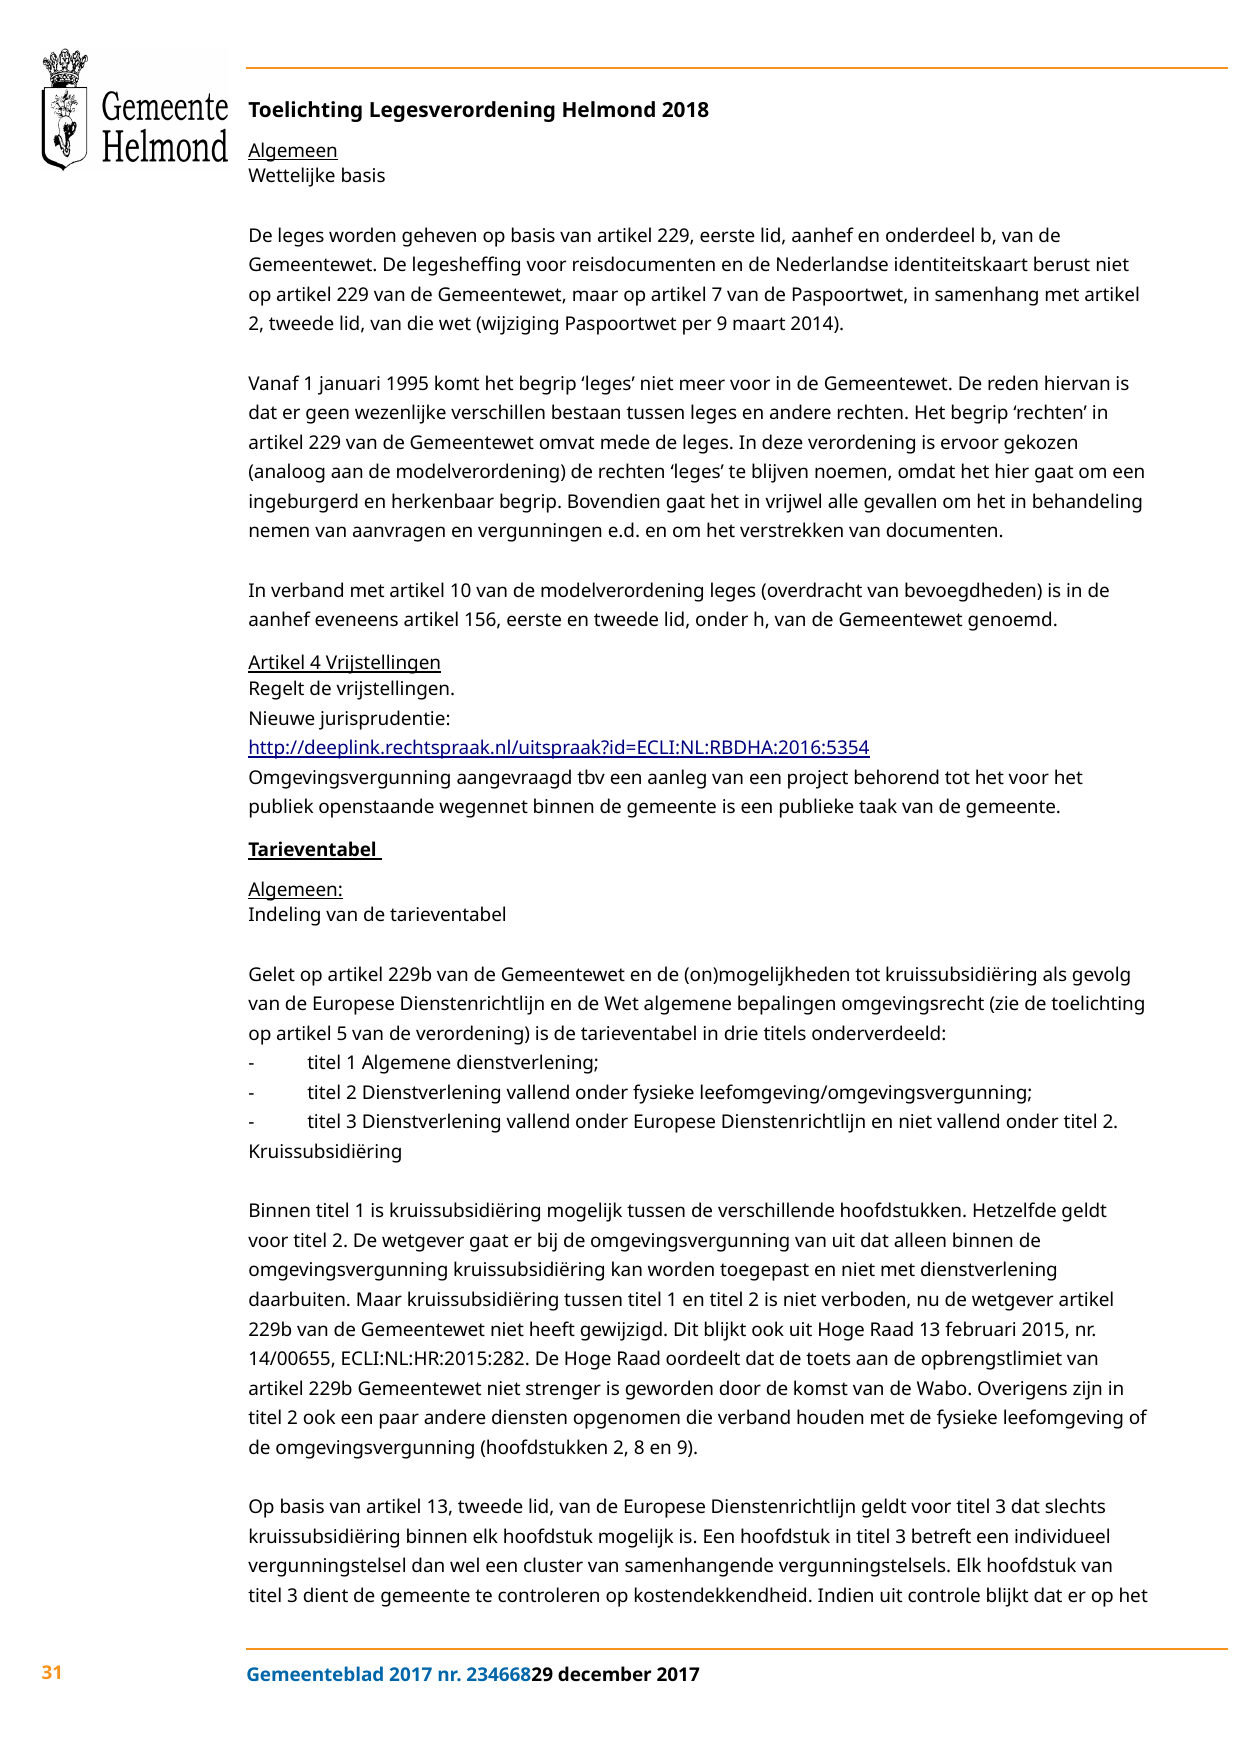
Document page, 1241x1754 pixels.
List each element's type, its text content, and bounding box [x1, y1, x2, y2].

text In verband met artikel 10 van de modelverordening leges (overdracht van bevoegdheden) is in de aanhef eveneens artikel 156, eerste en tweede lid, onder h, van de Gemeentewet genoemd. [248, 577, 1152, 632]
picture [41, 47, 231, 172]
text Op basis van artikel 13, tweede lid, van de Europese Dienstenrichtlijn geldt voor titel 3 dat slechts kruissubsidiëring binnen elk hoofdstuk mogelijk is. Een hoofdstuk in titel 3 betreft een individueel vergunningstelsel dan wel een cluster van samenhangende vergunningstelsels. Elk hoofdstuk van titel 3 dient de gemeente te controleren op kostendekkendheid. Indien uit controle blijkt dat er op het [248, 1493, 1152, 1608]
text Algemeen: [248, 876, 1152, 902]
text Regelt de vrijstellingen. [248, 675, 1152, 701]
text Algemeen [248, 137, 1152, 163]
text Nieuwe jurisprudentie: [248, 705, 1152, 731]
text Tarieventabel [248, 837, 1152, 862]
text http://deeplink.rechtspraak.nl/uitspraak?id=ECLI:NL:RBDHA:2016:5354 [248, 734, 1152, 760]
text Vanaf 1 januari 1995 komt het begrip ‘leges’ niet meer voor in de Gemeentewet. De reden hiervan is dat er geen wezenlijke verschillen bestaan tussen leges en andere rechten. Het begrip ‘rechten’ in artikel 229 van de Gemeentewet omvat mede de leges. In deze verordening is ervoor gekozen (analoog aan de modelverordening) de rechten ‘leges’ te blijven noemen, omdat het hier gaat om een ingeburgerd en herkenbaar begrip. Bovendien gaat het in vrijwel alle gevallen om het in behandeling nemen van aanvragen en vergunningen e.d. en om het verstrekken van documenten. [248, 370, 1152, 543]
text Toelichting Legesverordening Helmond 2018 [248, 95, 1152, 123]
text Wettelijke basis [248, 163, 1152, 188]
text Indeling van de tarieventabel [248, 902, 1152, 927]
text De leges worden geheven op basis van artikel 229, eerste lid, aanhef en onderdeel b, van de Gemeentewet. De legesheffing voor reisdocumenten en de Nederlandse identiteitskaart berust niet op artikel 229 van de Gemeentewet, maar op artikel 7 van de Paspoortwet, in samenhang met artikel 2, tweede lid, van die wet (wijziging Paspoortwet per 9 maart 2014). [248, 222, 1152, 336]
list titel 1 Algemene dienstverlening; [248, 1049, 1152, 1075]
text Omgevingsvergunning aangevraagd tbv een aanleg van een project behorend tot het voor het publiek openstaande wegennet binnen de gemeente is een publieke taak van de gemeente. [248, 764, 1152, 819]
list titel 3 Dienstverlening vallend onder Europese Dienstenrichtlijn en niet vallend onder titel 2. [248, 1109, 1152, 1134]
text Binnen titel 1 is kruissubsidiëring mogelijk tussen de verschillende hoofdstukken. Hetzelfde geldt voor titel 2. De wetgever gaat er bij de omgevingsvergunning van uit dat alleen binnen de omgevingsvergunning kruissubsidiëring kan worden toegepast en niet met dienstverlening daarbuiten. Maar kruissubsidiëring tussen titel 1 en titel 2 is niet verboden, nu de wetgever artikel 229b van de Gemeentewet niet heeft gewijzigd. Dit blijkt ook uit Hoge Raad 13 februari 2015, nr. 14/00655, ECLI:NL:HR:2015:282. De Hoge Raad oordeelt dat de toets aan de opbrengstlimiet van artikel 229b Gemeentewet niet strenger is geworden door de komst van de Wabo. Overigens zijn in titel 2 ook een paar andere diensten opgenomen die verband houden met de fysieke leefomgeving of de omgevingsvergunning (hoofdstukken 2, 8 en 9). [248, 1197, 1152, 1460]
list titel 2 Dienstverlening vallend onder fysieke leefomgeving/omgevingsvergunning; [248, 1079, 1152, 1105]
text Artikel 4 Vrijstellingen [248, 649, 1152, 675]
text Gelet op artikel 229b van de Gemeentewet en de (on)mogelijkheden tot kruissubsidiëring als gevolg van de Europese Dienstenrichtlijn en de Wet algemene bepalingen omgevingsrecht (zie de toelichting op artikel 5 van de verordening) is de tarieventabel in drie titels onderverdeeld: [248, 961, 1152, 1046]
text Kruissubsidiëring [248, 1138, 1152, 1164]
